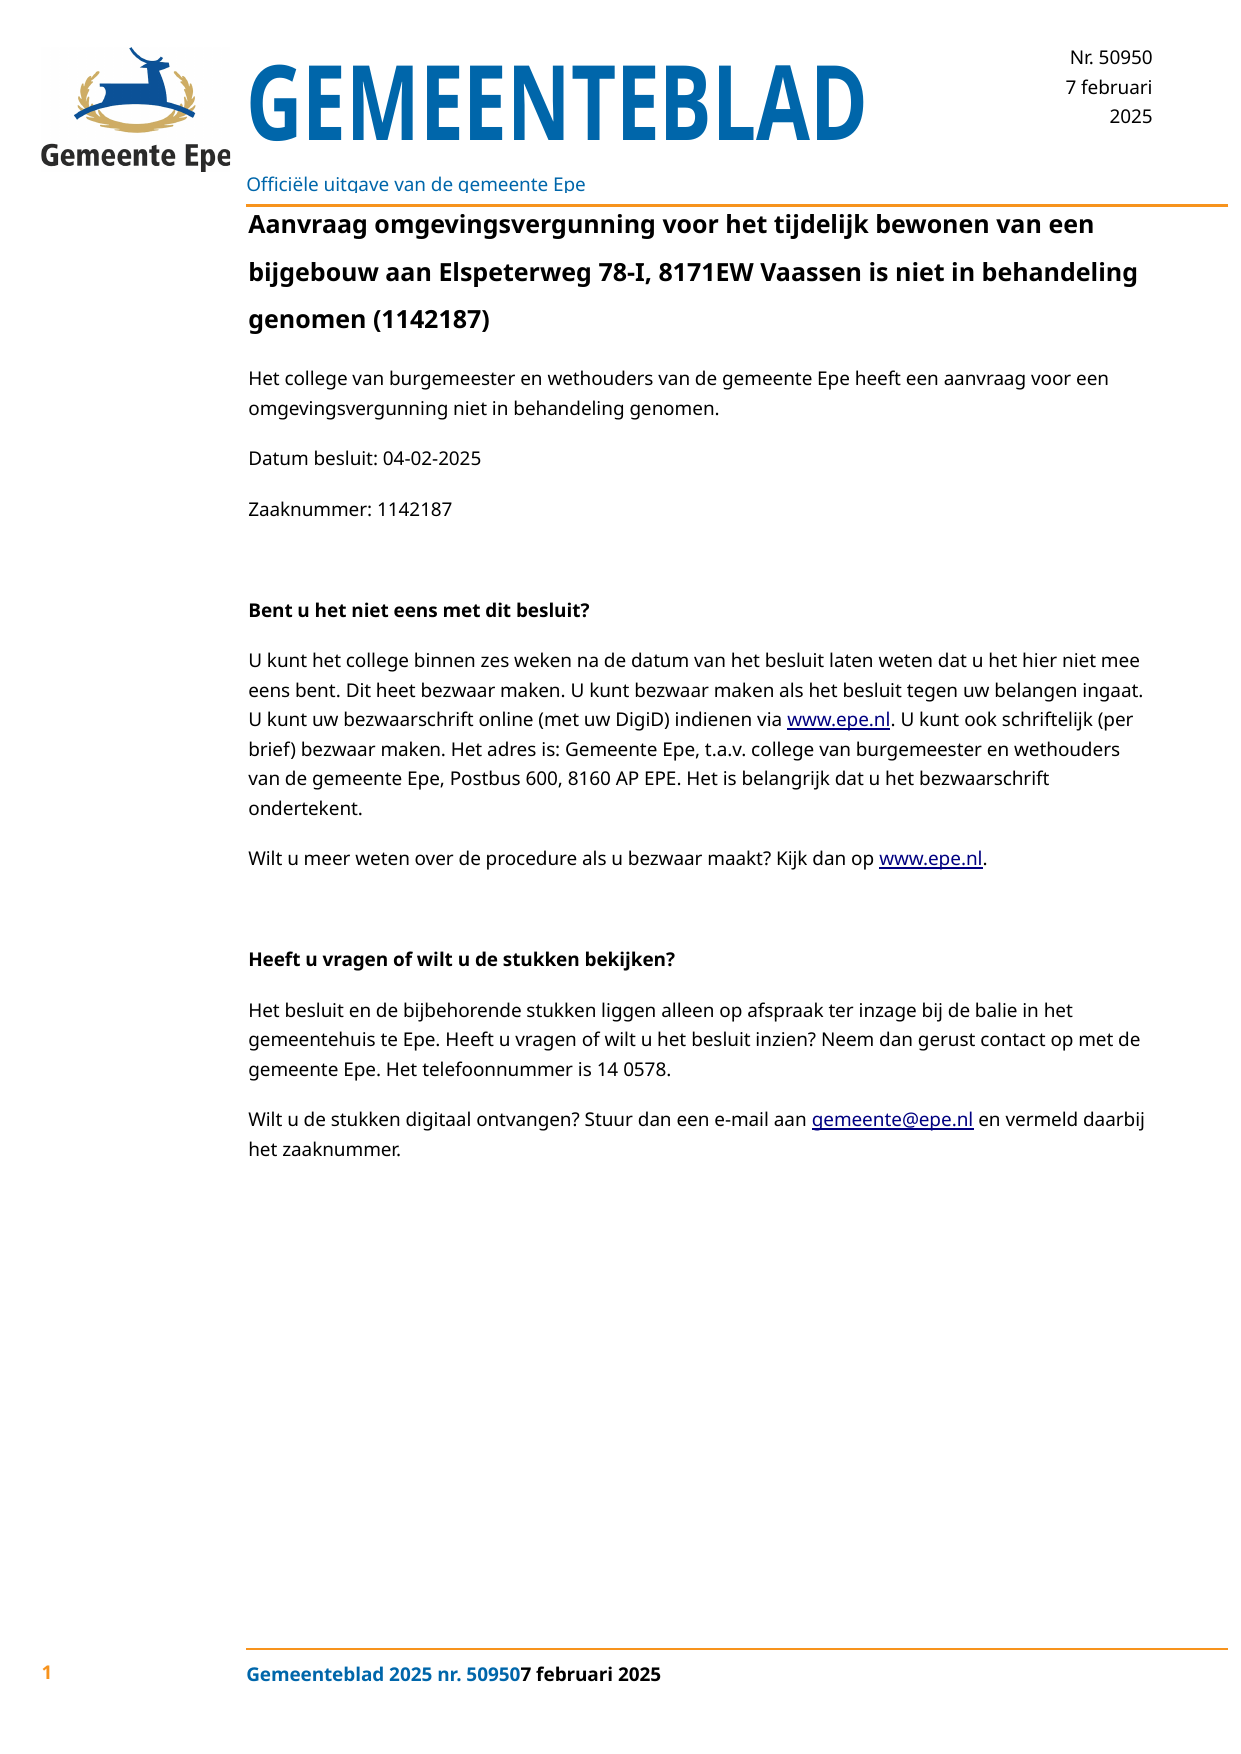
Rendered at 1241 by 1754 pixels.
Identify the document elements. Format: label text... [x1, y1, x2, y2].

text Aanvraag omgevingsvergunning voor het tijdelijk bewonen van een bijgebouw aan Elspeterweg 78-I, 8171EW Vaassen is niet in behandeling genomen (1142187) [248, 207, 1152, 336]
text Wilt u de stukken digitaal ontvangen? Stuur dan een e-mail aan gemeente@epe.nl en vermeld daarbij het zaaknummer. [248, 1106, 1152, 1162]
text Zaaknummer: 1142187 [248, 496, 1152, 522]
text Heeft u vragen of wilt u de stukken bekijken? [248, 946, 1152, 972]
text Datum besluit: 04-02-2025 [248, 446, 1152, 471]
text Het besluit en de bijbehorende stukken liggen alleen op afspraak ter inzage bij de balie in het gemeentehuis te Epe. Heeft u vragen of wilt u het besluit inzien? Neem dan gerust contact op met de gemeente Epe. Het telefoonnummer is 14 0578. [248, 997, 1152, 1082]
text Wilt u meer weten over de procedure als u bezwaar maakt? Kijk dan op www.epe.nl. [248, 846, 1152, 871]
text Bent u het niet eens met dit besluit? [248, 597, 1152, 622]
text U kunt het college binnen zes weken na de datum van het besluit laten weten dat u het hier niet mee eens bent. Dit heet bezwaar maken. U kunt bezwaar maken als het besluit tegen uw belangen ingaat. U kunt uw bezwaarschrift online (met uw DigiD) indienen via www.epe.nl. U kunt ook schriftelijk (per brief) bezwaar maken. Het adres is: Gemeente Epe, t.a.v. college van burgemeester en wethouders van de gemeente Epe, Postbus 600, 8160 AP EPE. Het is belangrijk dat u het bezwaarschrift ondertekent. [248, 647, 1152, 821]
text Het college van burgemeester en wethouders van de gemeente Epe heeft een aanvraag voor een omgevingsvergunning niet in behandeling genomen. [248, 366, 1152, 421]
picture [41, 47, 231, 172]
